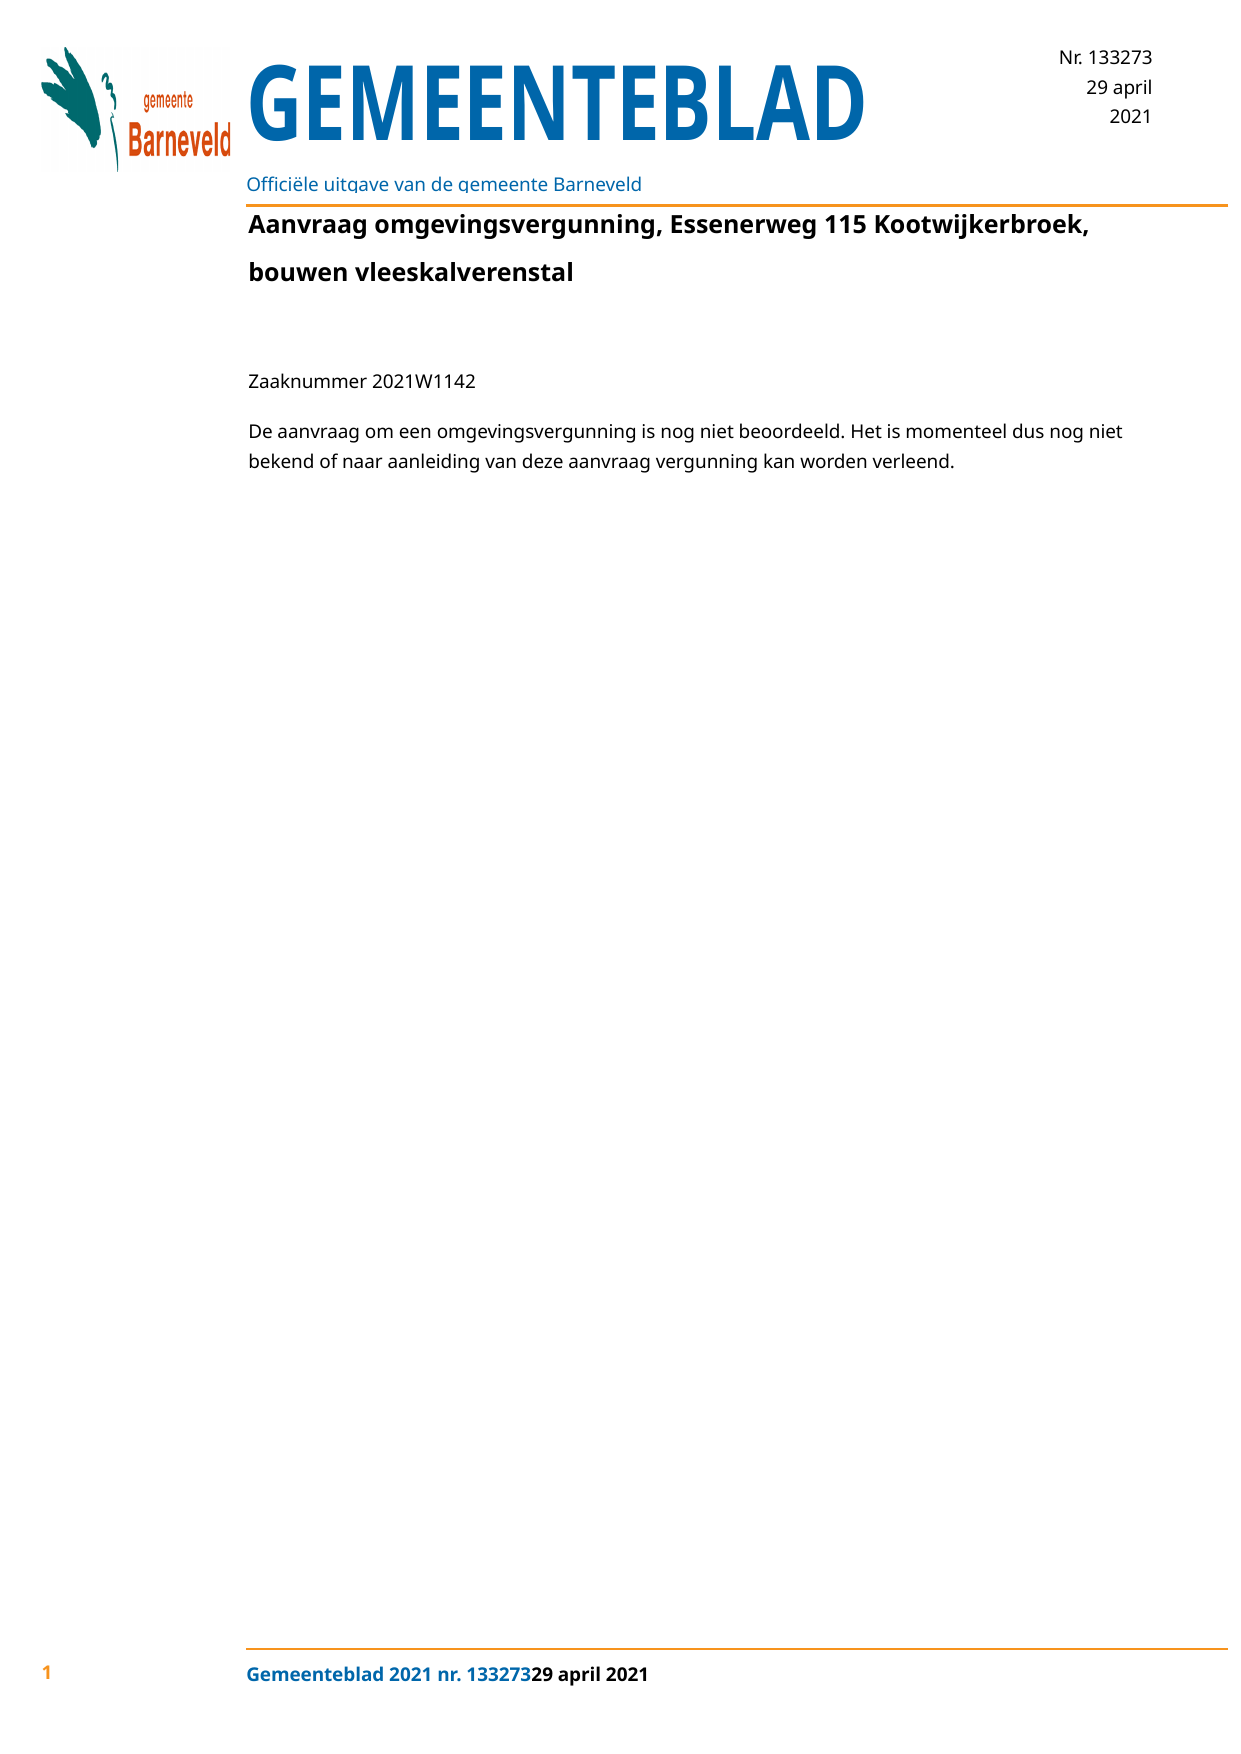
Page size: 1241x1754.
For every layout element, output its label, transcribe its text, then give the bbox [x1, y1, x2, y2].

text De aanvraag om een omgevingsvergunning is nog niet beoordeeld. Het is momenteel dus nog niet bekend of naar aanleiding van deze aanvraag vergunning kan worden verleend. [248, 419, 1152, 474]
text Aanvraag omgevingsvergunning, Essenerweg 115 Kootwijkerbroek, bouwen vleeskalverenstal [248, 207, 1152, 288]
text Zaaknummer 2021W1142 [248, 368, 1152, 394]
picture [41, 47, 231, 172]
